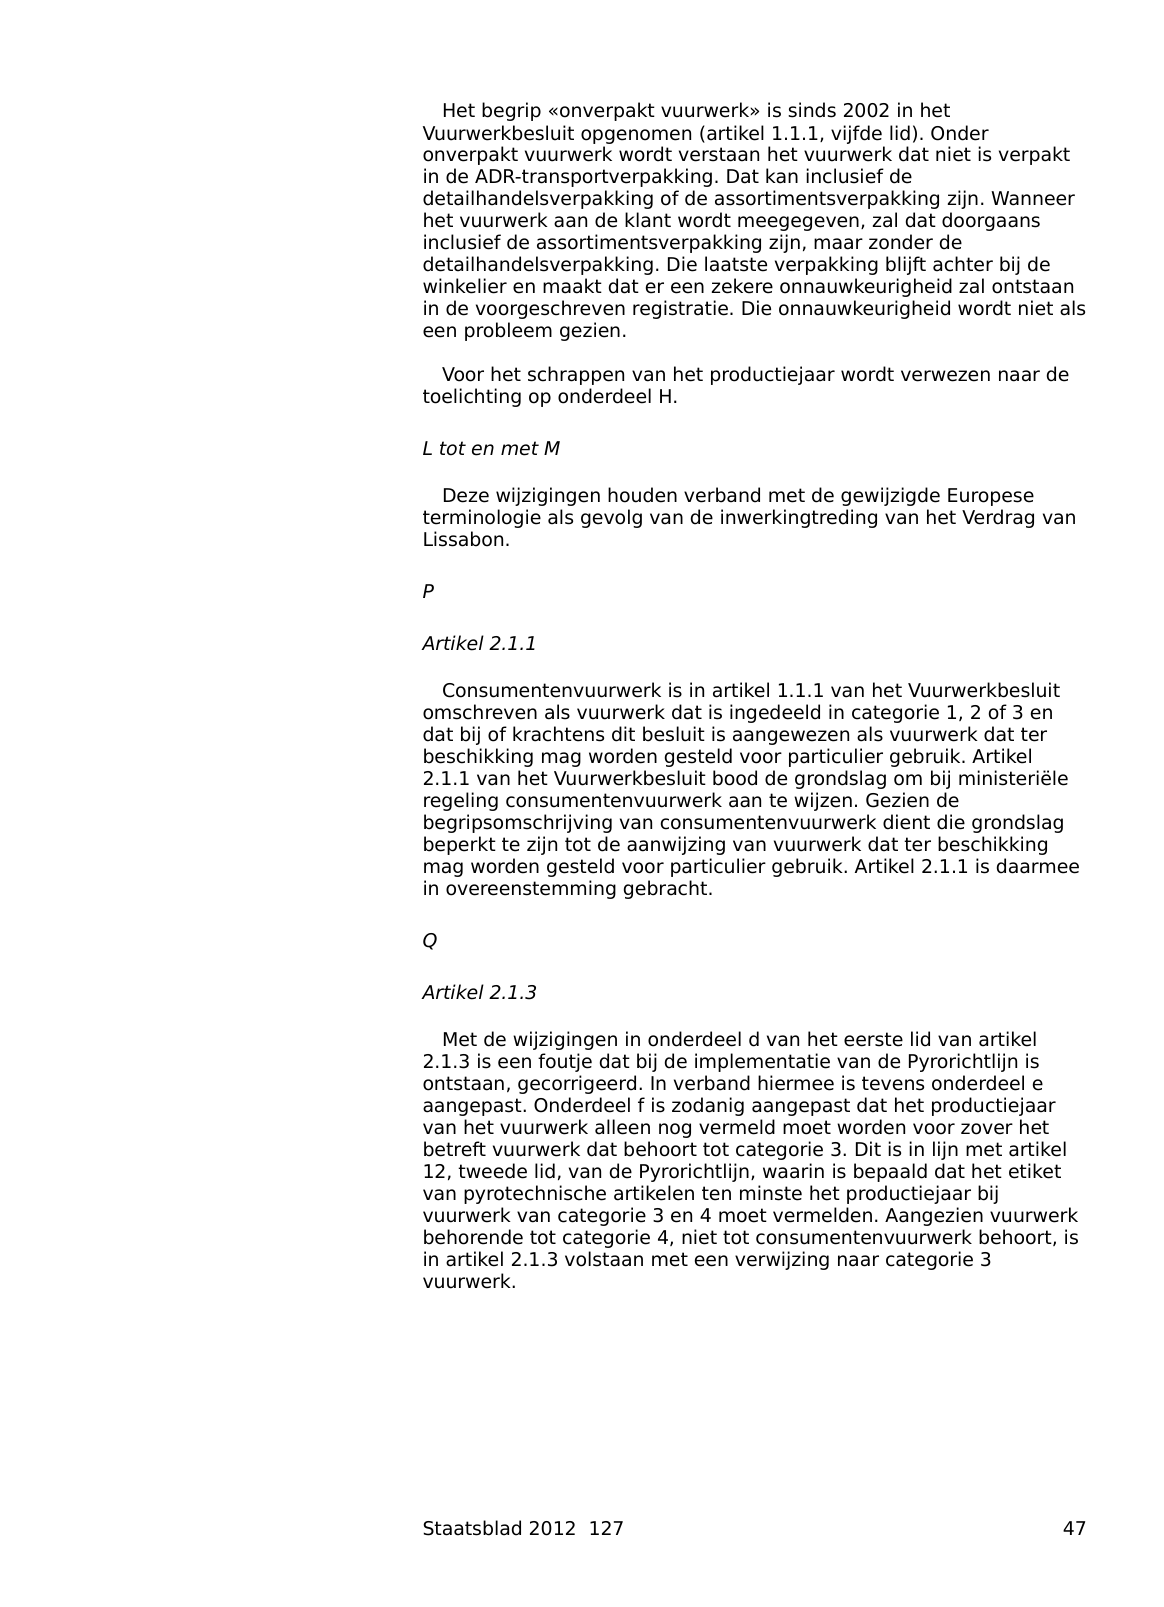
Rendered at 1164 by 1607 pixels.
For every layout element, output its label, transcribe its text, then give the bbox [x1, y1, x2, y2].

subtitle Q [422, 930, 1087, 952]
subtitle L tot en met M [422, 438, 1087, 460]
text Voor het schrappen van het productiejaar wordt verwezen naar de toelichting op onderdeel H. [422, 364, 1087, 408]
text Het begrip «onverpakt vuurwerk» is sinds 2002 in het Vuurwerkbesluit opgenomen (artikel 1.1.1, vijfde lid). Onder onverpakt vuurwerk wordt verstaan het vuurwerk dat niet is verpakt in de ADR-transportverpakking. Dat kan inclusief de detailhandelsverpakking of de assortimentsverpakking zijn. Wanneer het vuurwerk aan de klant wordt meegegeven, zal dat doorgaans inclusief de assortimentsverpakking zijn, maar zonder de detailhandelsverpakking. Die laatste verpakking blijft achter bij de winkelier en maakt dat er een zekere onnauwkeurigheid zal ontstaan in de voorgeschreven registratie. Die onnauwkeurigheid wordt niet als een probleem gezien. [422, 100, 1087, 342]
text Deze wijzigingen houden verband met de gewijzigde Europese terminologie als gevolg van de inwerkingtreding van het Verdrag van Lissabon. [422, 485, 1087, 551]
text Met de wijzigingen in onderdeel d van het eerste lid van artikel 2.1.3 is een foutje dat bij de implementatie van de Pyrorichtlijn is ontstaan, gecorrigeerd. In verband hiermee is tevens onderdeel e aangepast. Onderdeel f is zodanig aangepast dat het productiejaar van het vuurwerk alleen nog vermeld moet worden voor zover het betreft vuurwerk dat behoort tot categorie 3. Dit is in lijn met artikel 12, tweede lid, van de Pyrorichtlijn, waarin is bepaald dat het etiket van pyrotechnische artikelen ten minste het productiejaar bij vuurwerk van categorie 3 en 4 moet vermelden. Aangezien vuurwerk behorende tot categorie 4, niet tot consumentenvuurwerk behoort, is in artikel 2.1.3 volstaan met een verwijzing naar categorie 3 vuurwerk. [422, 1029, 1087, 1293]
subtitle P [422, 581, 1087, 603]
text Consumentenvuurwerk is in artikel 1.1.1 van het Vuurwerkbesluit omschreven als vuurwerk dat is ingedeeld in categorie 1, 2 of 3 en dat bij of krachtens dit besluit is aangewezen als vuurwerk dat ter beschikking mag worden gesteld voor particulier gebruik. Artikel 2.1.1 van het Vuurwerkbesluit bood de grondslag om bij ministeriële regeling consumentenvuurwerk aan te wijzen. Gezien de begripsomschrijving van consumentenvuurwerk dient die grondslag beperkt te zijn tot de aanwijzing van vuurwerk dat ter beschikking mag worden gesteld voor particulier gebruik. Artikel 2.1.1 is daarmee in overeenstemming gebracht. [422, 680, 1087, 900]
subtitle Artikel 2.1.1 [422, 633, 1087, 655]
subtitle Artikel 2.1.3 [422, 982, 1087, 1004]
